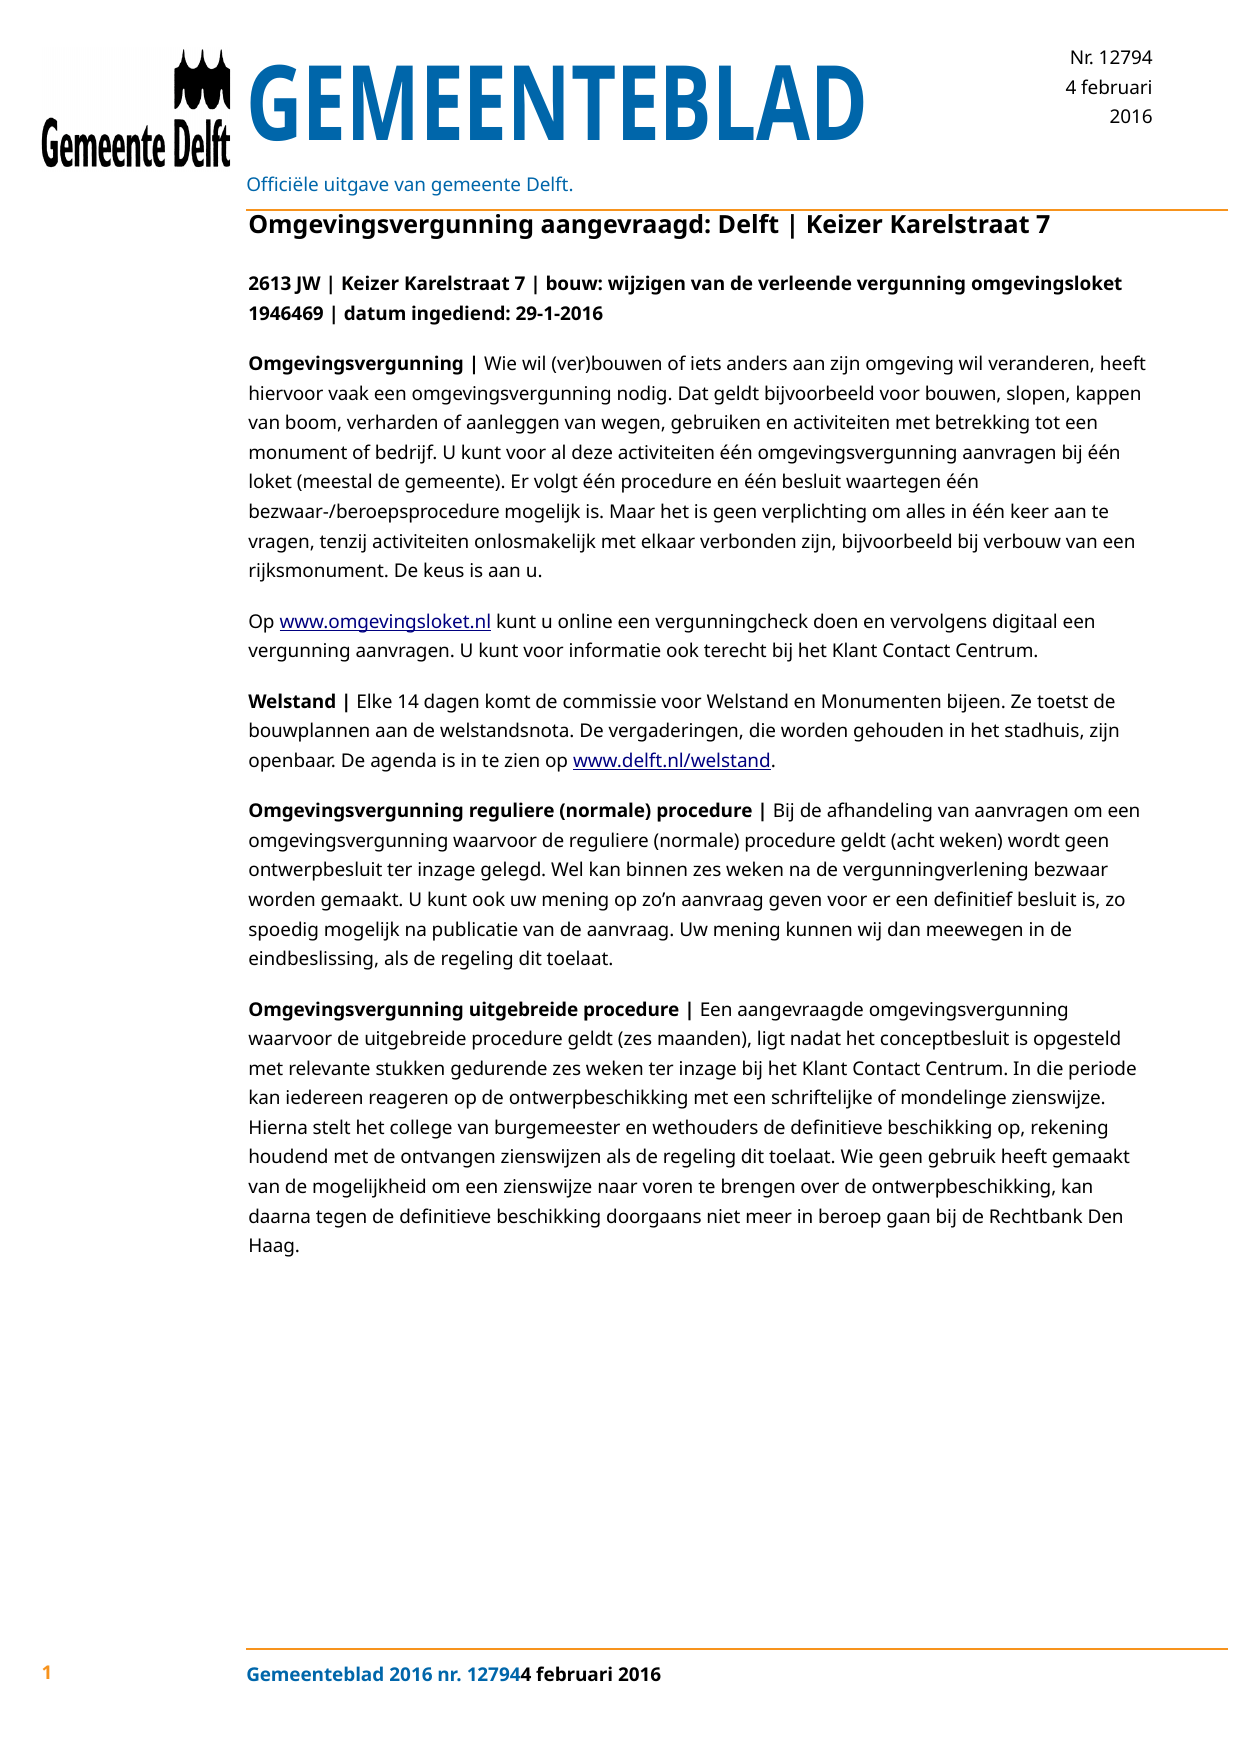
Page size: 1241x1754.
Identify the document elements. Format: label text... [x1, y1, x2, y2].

picture [41, 47, 231, 172]
text Omgevingsvergunning aangevraagd: Delft | Keizer Karelstraat 7 [248, 211, 1152, 241]
text Welstand | Elke 14 dagen komt de commissie voor Welstand en Monumenten bijeen. Ze toetst de bouwplannen aan de welstandsnota. De vergaderingen, die worden gehouden in het stadhuis, zijn openbaar. De agenda is in te zien op www.delft.nl/welstand. [248, 688, 1152, 773]
text Omgevingsvergunning reguliere (normale) procedure | Bij de afhandeling van aanvragen om een omgevingsvergunning waarvoor de reguliere (normale) procedure geldt (acht weken) wordt geen ontwerpbesluit ter inzage gelegd. Wel kan binnen zes weken na de vergunningverlening bezwaar worden gemaakt. U kunt ook uw mening op zo’n aanvraag geven voor er een definitief besluit is, zo spoedig mogelijk na publicatie van de aanvraag. Uw mening kunnen wij dan meewegen in de eindbeslissing, als de regeling dit toelaat. [248, 797, 1152, 971]
text Omgevingsvergunning uitgebreide procedure | Een aangevraagde omgevingsvergunning waarvoor de uitgebreide procedure geldt (zes maanden), ligt nadat het conceptbesluit is opgesteld met relevante stukken gedurende zes weken ter inzage bij het Klant Contact Centrum. In die periode kan iedereen reageren op de ontwerpbeschikking met een schriftelijke of mondelinge zienswijze. Hierna stelt het college van burgemeester en wethouders de definitieve beschikking op, rekening houdend met de ontvangen zienswijzen als de regeling dit toelaat. Wie geen gebruik heeft gemaakt van de mogelijkheid om een zienswijze naar voren te brengen over de ontwerpbeschikking, kan daarna tegen de definitieve beschikking doorgaans niet meer in beroep gaan bij de Rechtbank Den Haag. [248, 996, 1152, 1258]
text Op www.omgevingsloket.nl kunt u online een vergunningcheck doen en vervolgens digitaal een vergunning aanvragen. U kunt voor informatie ook terecht bij het Klant Contact Centrum. [248, 608, 1152, 663]
text 2613 JW | Keizer Karelstraat 7 | bouw: wijzigen van de verleende vergunning omgevingsloket 1946469 | datum ingediend: 29-1-2016 [248, 270, 1152, 326]
text Omgevingsvergunning | Wie wil (ver)bouwen of iets anders aan zijn omgeving wil veranderen, heeft hiervoor vaak een omgevingsvergunning nodig. Dat geldt bijvoorbeeld voor bouwen, slopen, kappen van boom, verharden of aanleggen van wegen, gebruiken en activiteiten met betrekking tot een monument of bedrijf. U kunt voor al deze activiteiten één omgevingsvergunning aanvragen bij één loket (meestal de gemeente). Er volgt één procedure en één besluit waartegen één bezwaar-/beroepsprocedure mogelijk is. Maar het is geen verplichting om alles in één keer aan te vragen, tenzij activiteiten onlosmakelijk met elkaar verbonden zijn, bijvoorbeeld bij verbouw van een rijksmonument. De keus is aan u. [248, 350, 1152, 583]
